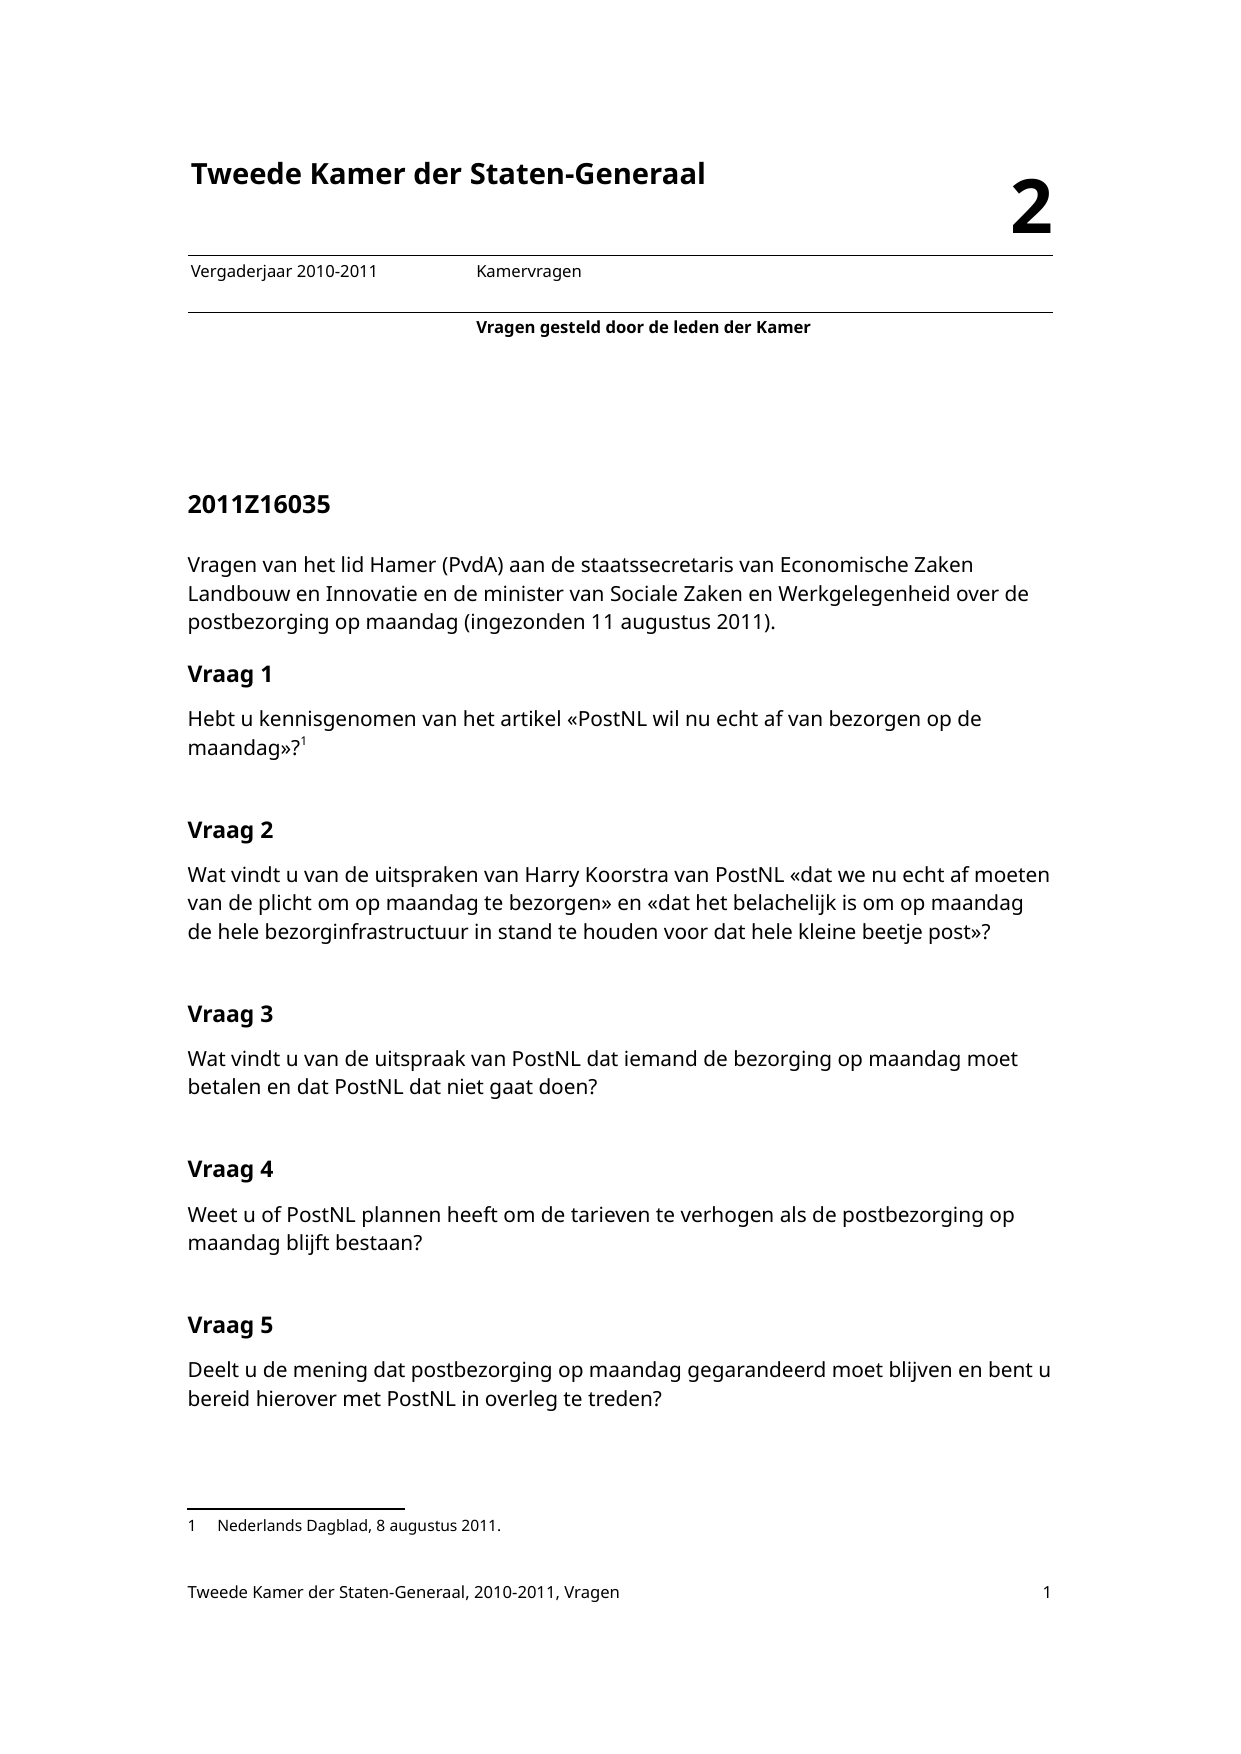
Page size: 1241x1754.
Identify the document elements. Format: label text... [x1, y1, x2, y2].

subtitle Vraag 1 [187, 658, 1053, 689]
text 2011Z16035 [187, 487, 1053, 521]
table_header 2 [880, 150, 1053, 255]
text Vragen van het lid Hamer (PvdA) aan de staatssecretaris van Economische Zaken Landbouw en Innovatie en de minister van Sociale Zaken en Werkgelegenheid over de postbezorging op maandag (ingezonden 11 augustus 2011). [187, 550, 1053, 636]
table_cell Kamervragen [473, 256, 1053, 312]
text Weet u of PostNL plannen heeft om de tarieven te verhogen als de postbezorging op maandag blijft bestaan? [187, 1200, 1053, 1257]
text Wat vindt u van de uitspraken van Harry Koorstra van PostNL «dat we nu echt af moeten van de plicht om op maandag te bezorgen» en «dat het belachelijk is om op maandag de hele bezorginfrastructuur in stand te houden voor dat hele kleine beetje post»? [187, 860, 1053, 945]
table_cell Vergaderjaar 2010-2011 [188, 256, 473, 312]
text Hebt u kennisgenomen van het artikel «PostNL wil nu echt af van bezorgen op de maandag»? [187, 704, 1053, 761]
table_cell [188, 313, 473, 339]
text Nederlands Dagblad, 8 augustus 2011. [187, 1508, 1053, 1536]
text Deelt u de mening dat postbezorging op maandag gegarandeerd moet blijven en bent u bereid hierover met PostNL in overleg te treden? [187, 1355, 1053, 1412]
table_cell Vragen gesteld door de leden der Kamer [473, 313, 1053, 339]
subtitle Vraag 2 [187, 814, 1053, 845]
subtitle Vraag 4 [187, 1153, 1053, 1185]
table_header Tweede Kamer der Staten-Generaal [188, 150, 879, 255]
subtitle Vraag 3 [187, 998, 1053, 1029]
text Wat vindt u van de uitspraak van PostNL dat iemand de bezorging op maandag moet betalen en dat PostNL dat niet gaat doen? [187, 1044, 1053, 1101]
subtitle Vraag 5 [187, 1309, 1053, 1340]
